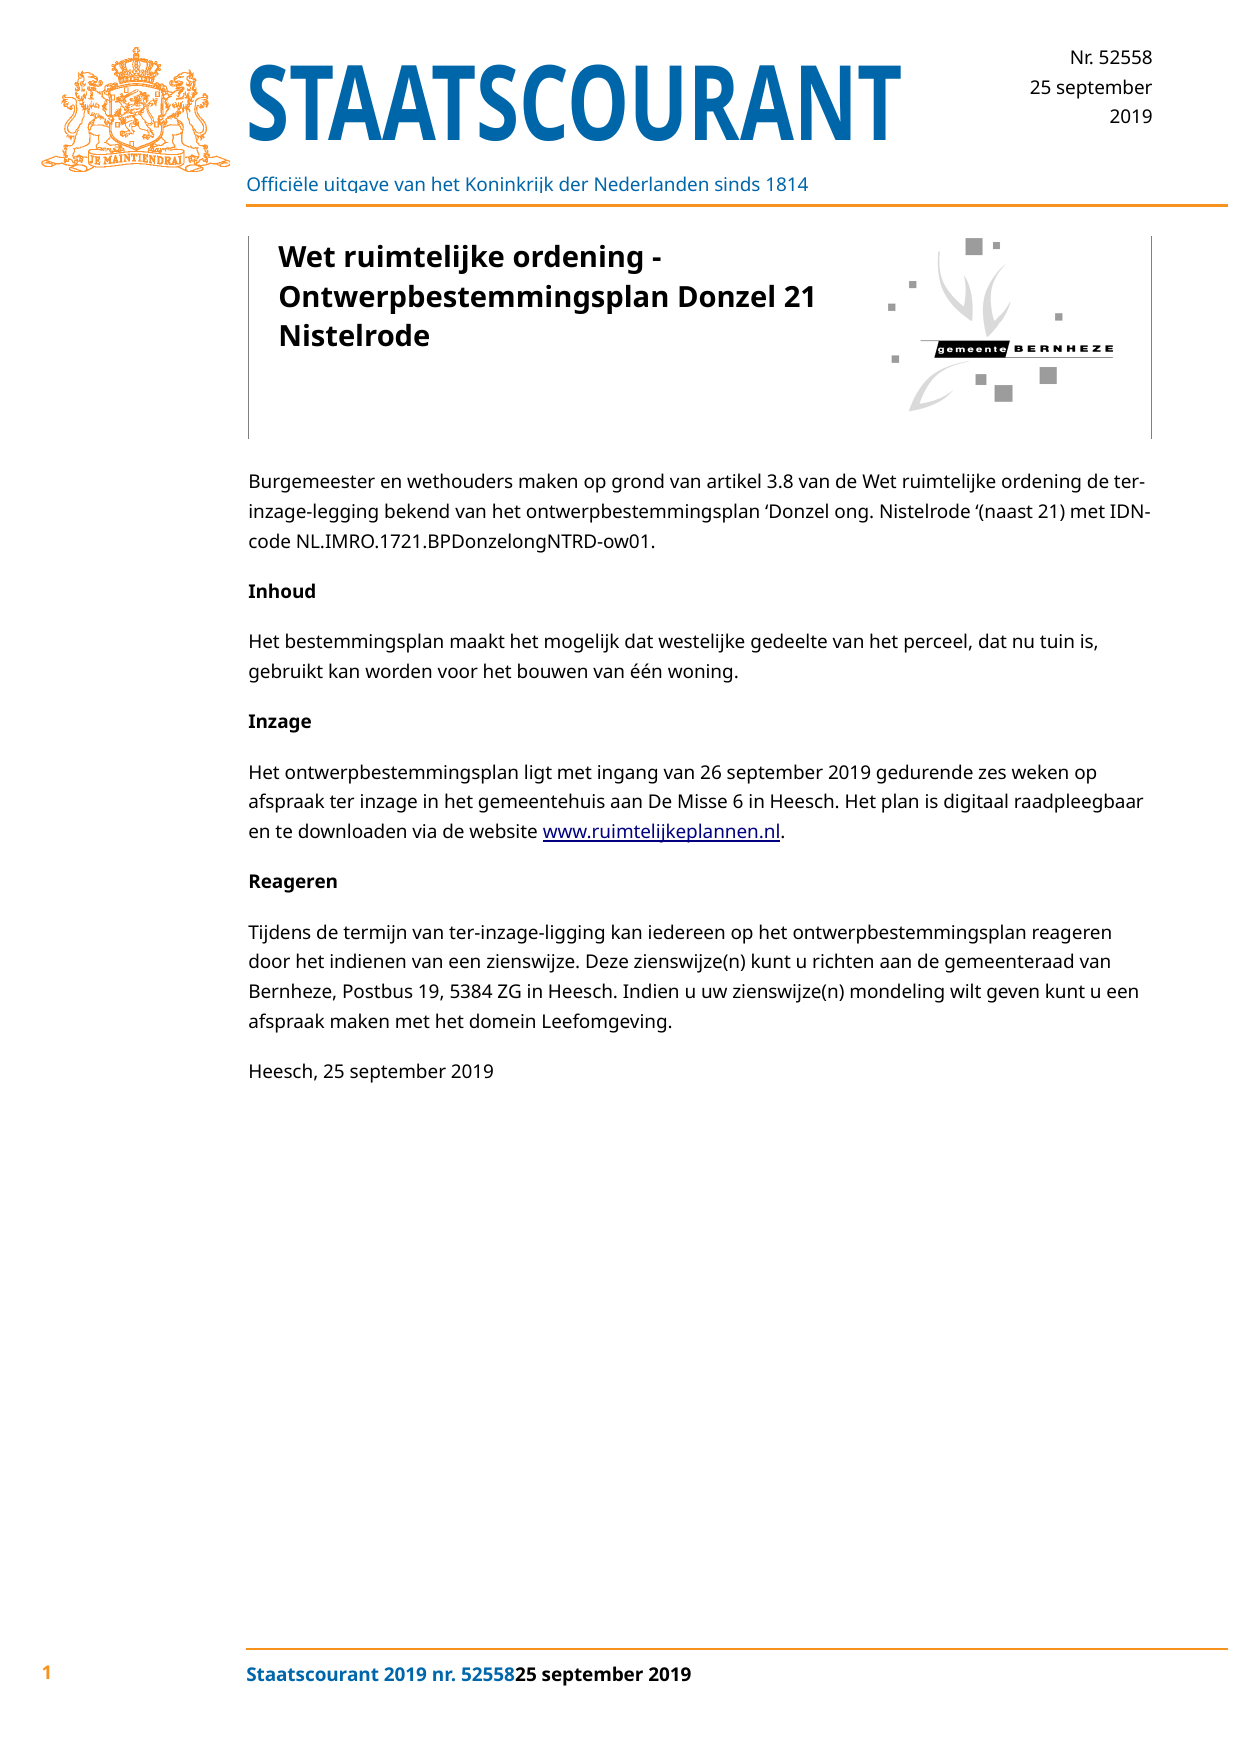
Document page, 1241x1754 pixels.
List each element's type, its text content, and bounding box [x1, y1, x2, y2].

text Het bestemmingsplan maakt het mogelijk dat westelijke gedeelte van het perceel, dat nu tuin is, gebruikt kan worden voor het bouwen van één woning. [248, 629, 1152, 684]
text Burgemeester en wethouders maken op grond van artikel 3.8 van de Wet ruimtelijke ordening de ter-inzage-legging bekend van het ontwerpbestemmingsplan ‘Donzel ong. Nistelrode ‘(naast 21) met IDN-code NL.IMRO.1721.BPDonzelongNTRD-ow01. [248, 469, 1152, 553]
text Reageren [248, 869, 1152, 894]
table_header [850, 414, 1151, 439]
table_header [850, 236, 886, 413]
picture [886, 236, 1115, 414]
text Heesch, 25 september 2019 [248, 1058, 1152, 1084]
text Inzage [248, 709, 1152, 734]
table_header [1115, 236, 1151, 413]
text Tijdens de termijn van ter-inzage-ligging kan iedereen op het ontwerpbestemmingsplan reageren door het indienen van een zienswijze. Deze zienswijze(n) kunt u richten aan de gemeenteraad van Bernheze, Postbus 19, 5384 ZG in Heesch. Indien u uw zienswijze(n) mondeling wilt geven kunt u een afspraak maken met het domein Leefomgeving. [248, 919, 1152, 1033]
table_header Wet ruimtelijke ordening - Ontwerpbestemmingsplan Donzel 21 Nistelrode [249, 236, 850, 439]
text Inhoud [248, 578, 1152, 604]
text Het ontwerpbestemmingsplan ligt met ingang van 26 september 2019 gedurende zes weken op afspraak ter inzage in het gemeentehuis aan De Misse 6 in Heesch. Het plan is digitaal raadpleegbaar en te downloaden via de website www.ruimtelijkeplannen.nl. [248, 759, 1152, 844]
picture [41, 47, 231, 172]
